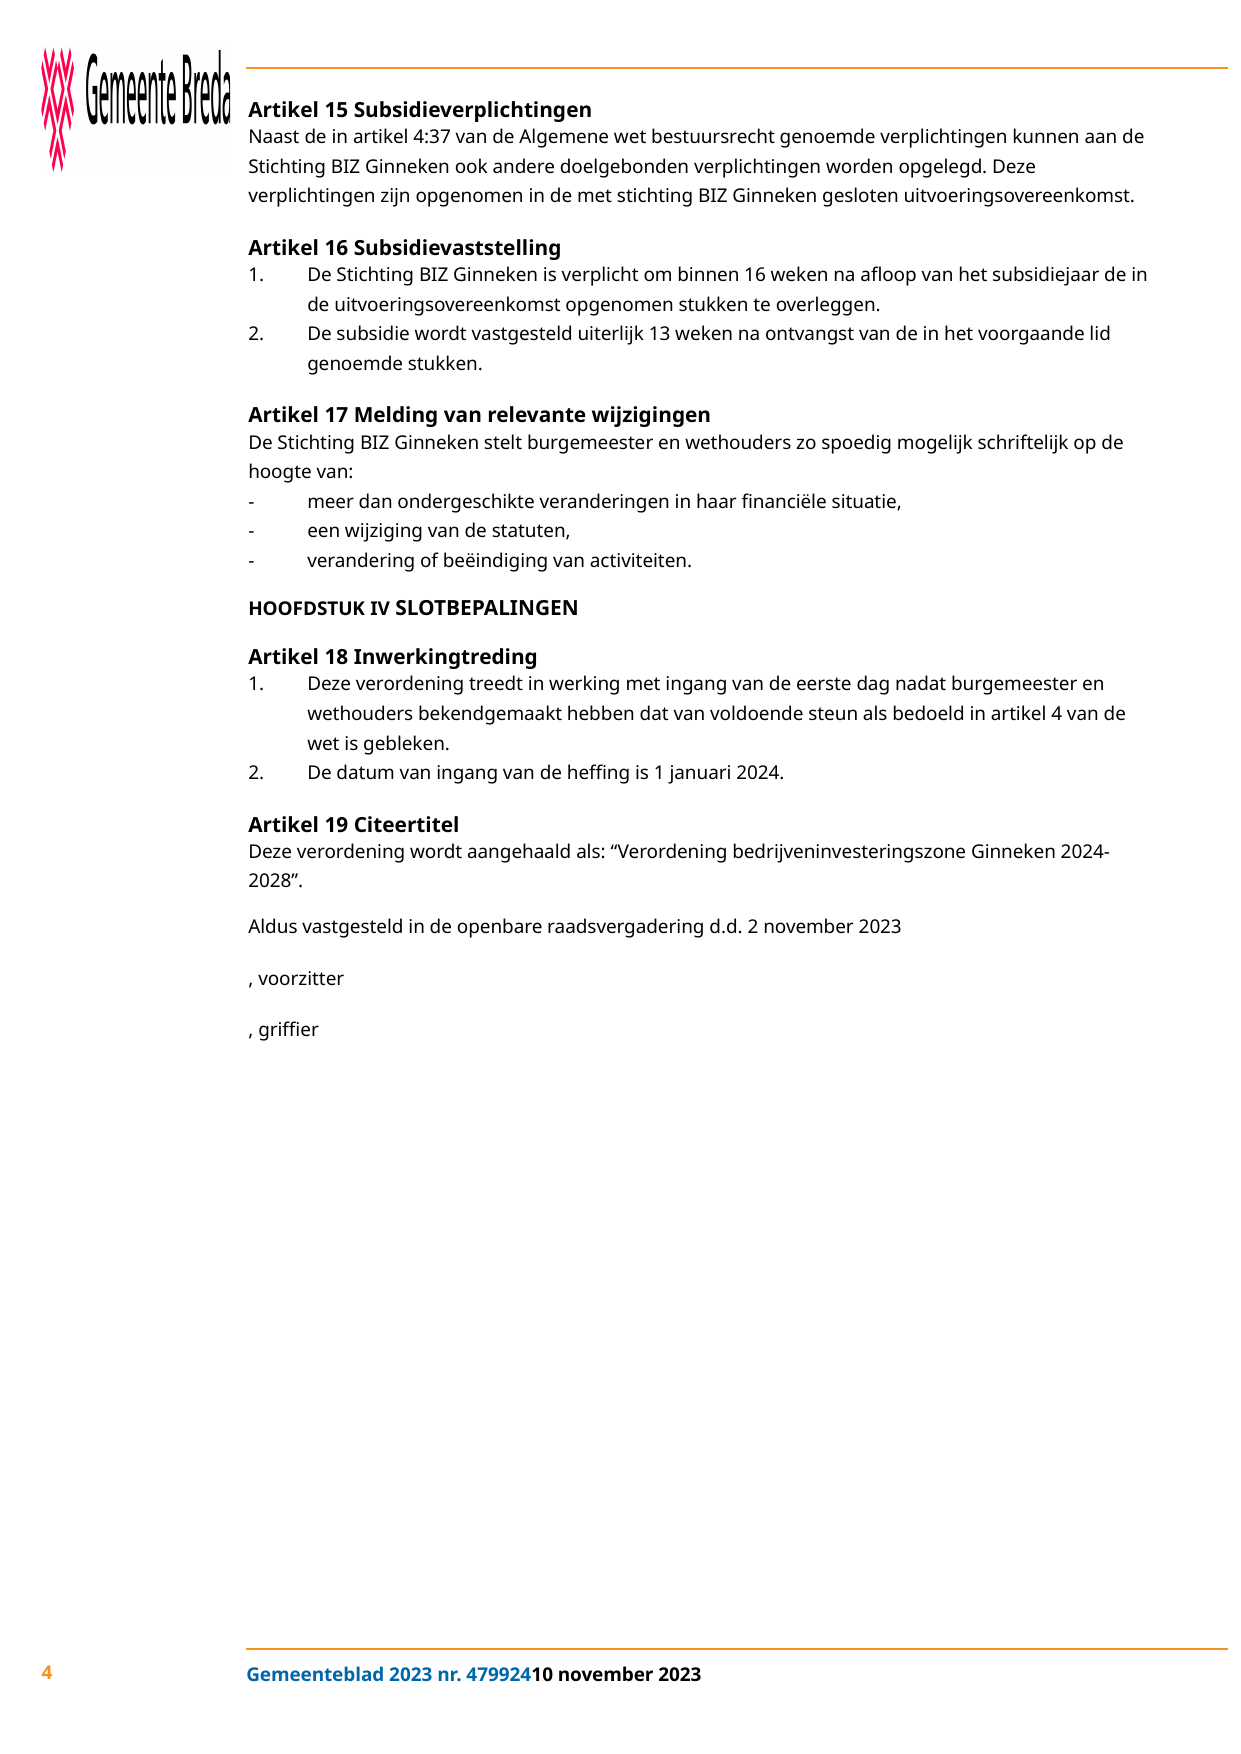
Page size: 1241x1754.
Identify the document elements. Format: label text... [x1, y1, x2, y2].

list De datum van ingang van de heffing is 1 januari 2024. [248, 759, 1152, 785]
list een wijziging van de statuten, [248, 518, 1152, 543]
text HOOFDSTUK IV SLOTBEPALINGEN [248, 593, 1152, 621]
text Aldus vastgesteld in de openbare raadsvergadering d.d. 2 november 2023 [248, 913, 1152, 939]
text Deze verordening wordt aangehaald als: “Verordening bedrijveninvesteringszone Ginneken 2024-2028”. [248, 838, 1152, 893]
text , voorzitter [248, 965, 1152, 991]
list verandering of beëindiging van activiteiten. [248, 547, 1152, 573]
text Artikel 17 Melding van relevante wijzigingen [248, 400, 1152, 429]
text , griffier [248, 1016, 1152, 1042]
list De Stichting BIZ Ginneken is verplicht om binnen 16 weken na afloop van het subsidiejaar de in de uitvoeringsovereenkomst opgenomen stukken te overleggen. [248, 261, 1152, 317]
list meer dan ondergeschikte veranderingen in haar financiële situatie, [248, 488, 1152, 514]
list Deze verordening treedt in werking met ingang van de eerste dag nadat burgemeester en wethouders bekendgemaakt hebben dat van voldoende steun als bedoeld in artikel 4 van de wet is gebleken. [248, 671, 1152, 755]
text Artikel 18 Inwerkingtreding [248, 642, 1152, 671]
text Naast de in artikel 4:37 van de Algemene wet bestuursrecht genoemde verplichtingen kunnen aan de Stichting BIZ Ginneken ook andere doelgebonden verplichtingen worden opgelegd. Deze verplichtingen zijn opgenomen in de met stichting BIZ Ginneken gesloten uitvoeringsovereenkomst. [248, 123, 1152, 208]
text De Stichting BIZ Ginneken stelt burgemeester en wethouders zo spoedig mogelijk schriftelijk op de hoogte van: [248, 429, 1152, 484]
list De subsidie wordt vastgesteld uiterlijk 13 weken na ontvangst van de in het voorgaande lid genoemde stukken. [248, 320, 1152, 376]
text Artikel 19 Citeertitel [248, 810, 1152, 838]
text Artikel 15 Subsidieverplichtingen [248, 95, 1152, 123]
picture [41, 47, 231, 172]
text Artikel 16 Subsidievaststelling [248, 233, 1152, 261]
